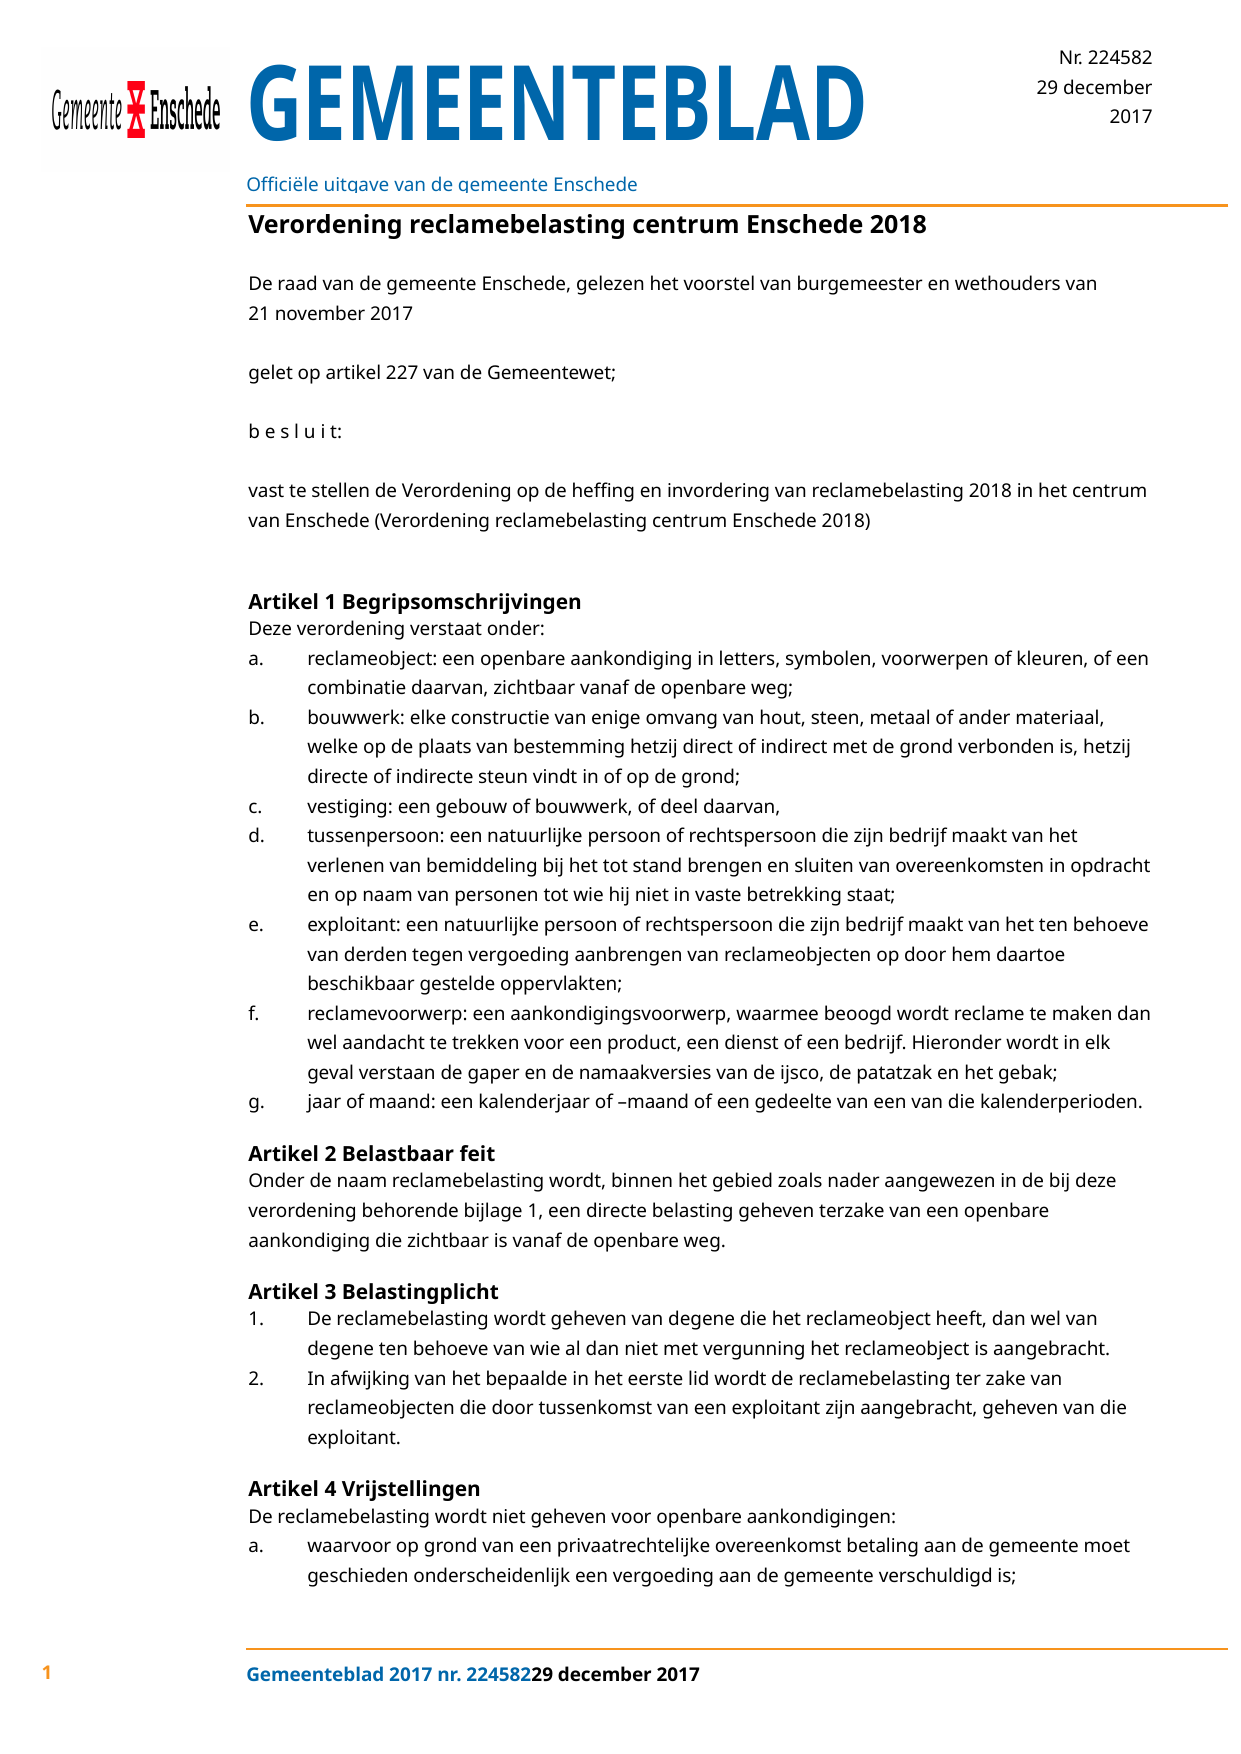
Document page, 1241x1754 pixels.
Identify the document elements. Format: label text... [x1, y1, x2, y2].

list reclameobject: een openbare aankondiging in letters, symbolen, voorwerpen of kleuren, of een combinatie daarvan, zichtbaar vanaf de openbare weg; [248, 645, 1152, 700]
list reclamevoorwerp: een aankondigingsvoorwerp, waarmee beoogd wordt reclame te maken dan wel aandacht te trekken voor een product, een dienst of een bedrijf. Hieronder wordt in elk geval verstaan de gaper en de namaakversies van de ijsco, de patatzak en het gebak; [248, 1000, 1152, 1085]
text Artikel 2 Belastbaar feit [248, 1139, 1152, 1168]
text Verordening reclamebelasting centrum Enschede 2018 [248, 207, 1152, 241]
list jaar of maand: een kalenderjaar of –maand of een gedeelte van een van die kalenderperioden. [248, 1089, 1152, 1114]
list De reclamebelasting wordt geheven van degene die het reclameobject heeft, dan wel van degene ten behoeve van wie al dan niet met vergunning het reclameobject is aangebracht. [248, 1306, 1152, 1361]
text Artikel 4 Vrijstellingen [248, 1474, 1152, 1503]
list bouwwerk: elke constructie van enige omvang van hout, steen, metaal of ander materiaal, welke op de plaats van bestemming hetzij direct of indirect met de grond verbonden is, hetzij directe of indirecte steun vindt in of op de grond; [248, 704, 1152, 789]
picture [41, 47, 231, 172]
text 21 november 2017 [248, 300, 1152, 326]
text vast te stellen de Verordening op de heffing en invordering van reclamebelasting 2018 in het centrum van Enschede (Verordening reclamebelasting centrum Enschede 2018) [248, 477, 1152, 533]
list vestiging: een gebouw of bouwwerk, of deel daarvan, [248, 793, 1152, 819]
list exploitant: een natuurlijke persoon of rechtspersoon die zijn bedrijf maakt van het ten behoeve van derden tegen vergoeding aanbrengen van reclameobjecten op door hem daartoe beschikbaar gestelde oppervlakten; [248, 911, 1152, 996]
text b e s l u i t: [248, 418, 1152, 444]
text De raad van de gemeente Enschede, gelezen het voorstel van burgemeester en wethouders van [248, 270, 1152, 296]
text Artikel 1 Begripsomschrijvingen [248, 587, 1152, 615]
text Deze verordening verstaat onder: [248, 615, 1152, 641]
text gelet op artikel 227 van de Gemeentewet; [248, 359, 1152, 385]
list In afwijking van het bepaalde in het eerste lid wordt de reclamebelasting ter zake van reclameobjecten die door tussenkomst van een exploitant zijn aangebracht, geheven van die exploitant. [248, 1365, 1152, 1450]
list tussenpersoon: een natuurlijke persoon of rechtspersoon die zijn bedrijf maakt van het verlenen van bemiddeling bij het tot stand brengen en sluiten van overeenkomsten in opdracht en op naam van personen tot wie hij niet in vaste betrekking staat; [248, 822, 1152, 907]
list waarvoor op grond van een privaatrechtelijke overeenkomst betaling aan de gemeente moet geschieden onderscheidenlijk een vergoeding aan de gemeente verschuldigd is; [248, 1532, 1152, 1588]
text Artikel 3 Belastingplicht [248, 1277, 1152, 1306]
text Onder de naam reclamebelasting wordt, binnen het gebied zoals nader aangewezen in de bij deze verordening behorende bijlage 1, een directe belasting geheven terzake van een openbare aankondiging die zichtbaar is vanaf de openbare weg. [248, 1168, 1152, 1252]
text De reclamebelasting wordt niet geheven voor openbare aankondigingen: [248, 1503, 1152, 1528]
